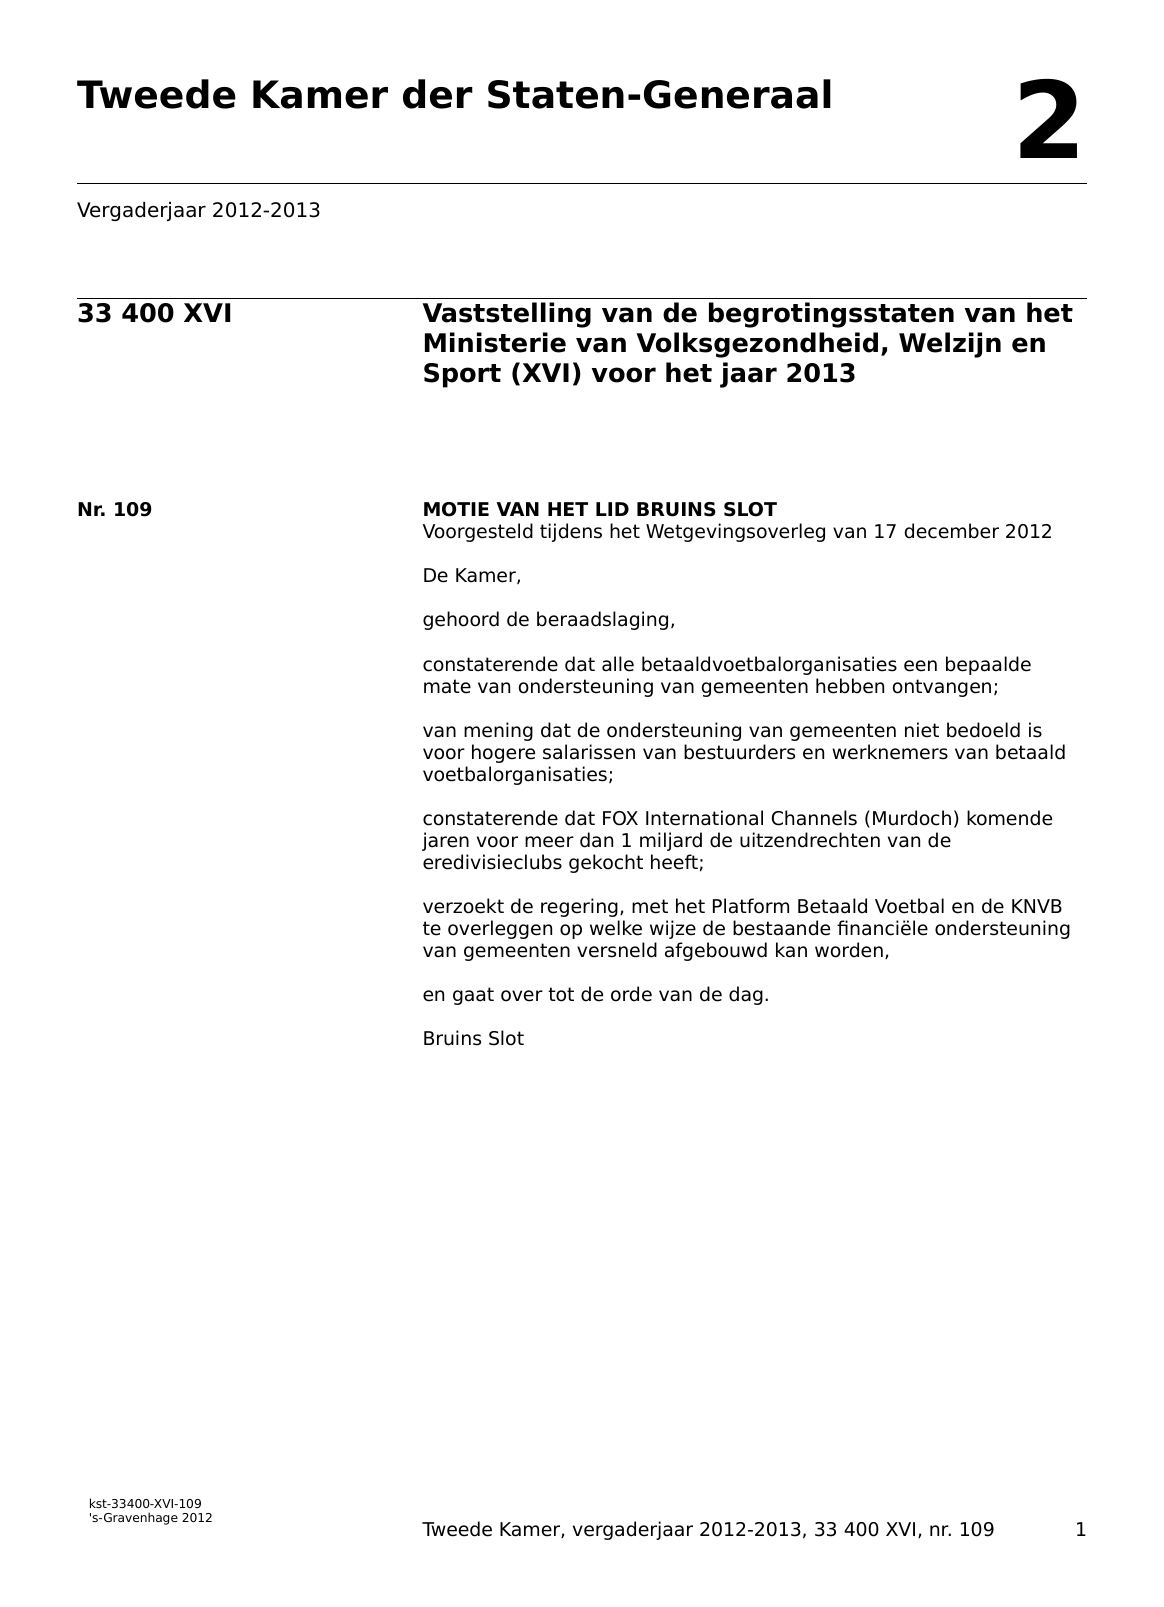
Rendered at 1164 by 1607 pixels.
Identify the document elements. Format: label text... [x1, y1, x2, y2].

table_header 2 [886, 59, 1087, 183]
text 's-Gravenhage 2012 [88, 1511, 323, 1525]
text Voorgesteld tijdens het Wetgevingsoverleg van 17 december 2012 [422, 521, 1087, 543]
table_header Tweede Kamer der Staten-Generaal [77, 59, 886, 183]
text en gaat over tot de orde van de dag. [422, 984, 1087, 1006]
text kst-33400-XVI-109 [88, 1497, 323, 1511]
text constaterende dat alle betaaldvoetbalorganisaties een bepaalde mate van ondersteuning van gemeenten hebben ontvangen; [422, 653, 1087, 697]
subtitle 33 400 XVI Vaststelling van de begrotingsstaten van het Ministerie van Volksgezondheid, Welzijn en Sport (XVI) voor het jaar 2013 [77, 299, 1087, 388]
text verzoekt de regering, met het Platform Betaald Voetbal en de KNVB te overleggen op welke wijze de bestaande financiële ondersteuning van gemeenten versneld afgebouwd kan worden, [422, 896, 1087, 962]
subtitle Nr. 109 MOTIE VAN HET LID BRUINS SLOT [77, 499, 1087, 521]
text Bruins Slot [422, 1028, 1087, 1050]
text De Kamer, [422, 565, 1087, 587]
text van mening dat de ondersteuning van gemeenten niet bedoeld is voor hogere salarissen van bestuurders en werknemers van betaald voetbalorganisaties; [422, 720, 1087, 786]
text constaterende dat FOX International Channels (Murdoch) komende jaren voor meer dan 1 miljard de uitzendrechten van de eredivisieclubs gekocht heeft; [422, 808, 1087, 874]
table_cell Vergaderjaar 2012-2013 [77, 184, 1087, 298]
text gehoord de beraadslaging, [422, 609, 1087, 631]
